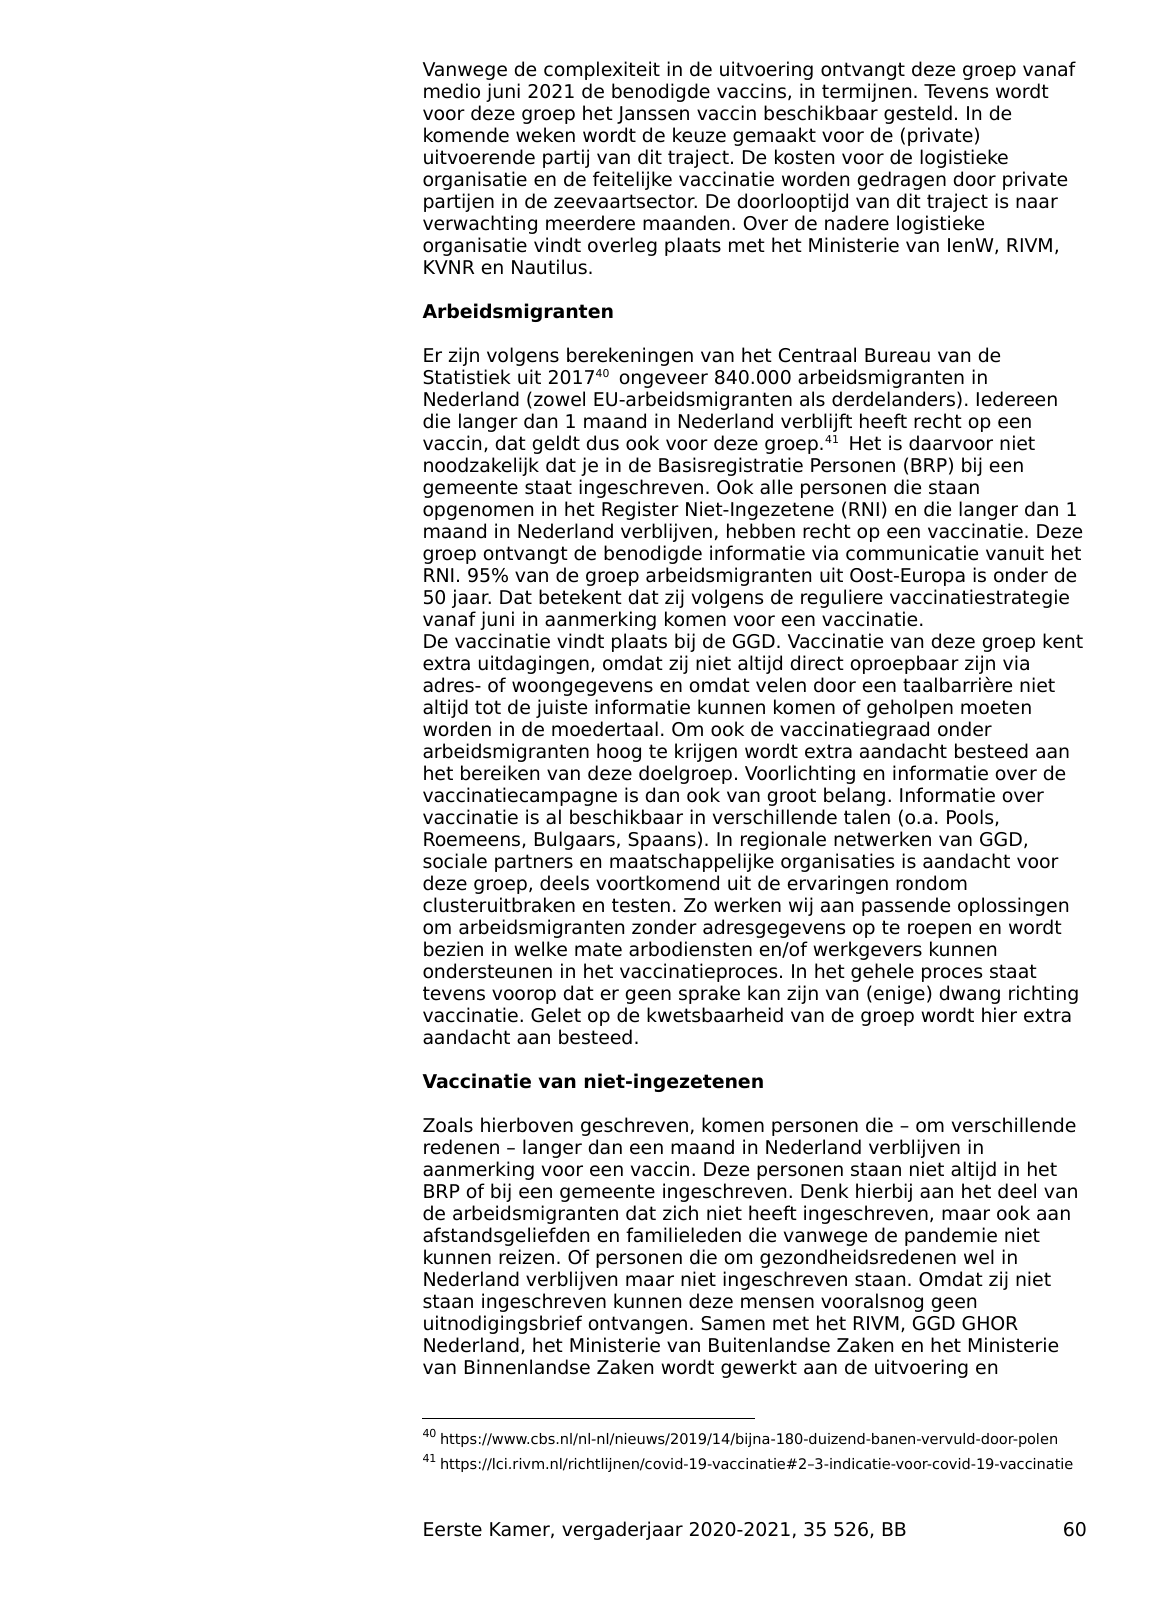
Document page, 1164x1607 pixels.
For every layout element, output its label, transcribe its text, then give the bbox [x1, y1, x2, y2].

text Vanwege de complexiteit in de uitvoering ontvangt deze groep vanaf medio juni 2021 de benodigde vaccins, in termijnen. Tevens wordt voor deze groep het Janssen vaccin beschikbaar gesteld. In de komende weken wordt de keuze gemaakt voor de (private) uitvoerende partij van dit traject. De kosten voor de logistieke organisatie en de feitelijke vaccinatie worden gedragen door private partijen in de zeevaartsector. De doorlooptijd van dit traject is naar verwachting meerdere maanden. Over de nadere logistieke organisatie vindt overleg plaats met het Ministerie van IenW, RIVM, KVNR en Nautilus. [422, 59, 1087, 279]
subtitle Arbeidsmigranten [422, 301, 1087, 323]
subtitle Vaccinatie van niet-ingezetenen [422, 1071, 1087, 1093]
text Er zijn volgens berekeningen van het Centraal Bureau van de Statistiek uit 2017 ongeveer 840.000 arbeidsmigranten in Nederland (zowel EU-arbeidsmigranten als derdelanders). Iedereen die langer dan 1 maand in Nederland verblijft heeft recht op een vaccin, dat geldt dus ook voor deze groep. Het is daarvoor niet noodzakelijk dat je in de Basisregistratie Personen (BRP) bij een gemeente staat ingeschreven. Ook alle personen die staan opgenomen in het Register Niet-Ingezetene (RNI) en die langer dan 1 maand in Nederland verblijven, hebben recht op een vaccinatie. Deze groep ontvangt de benodigde informatie via communicatie vanuit het RNI. 95% van de groep arbeidsmigranten uit Oost-Europa is onder de 50 jaar. Dat betekent dat zij volgens de reguliere vaccinatiestrategie vanaf juni in aanmerking komen voor een vaccinatie. [422, 345, 1087, 631]
text Zoals hierboven geschreven, komen personen die – om verschillende redenen – langer dan een maand in Nederland verblijven in aanmerking voor een vaccin. Deze personen staan niet altijd in het BRP of bij een gemeente ingeschreven. Denk hierbij aan het deel van de arbeidsmigranten dat zich niet heeft ingeschreven, maar ook aan afstandsgeliefden en familieleden die vanwege de pandemie niet kunnen reizen. Of personen die om gezondheidsredenen wel in Nederland verblijven maar niet ingeschreven staan. Omdat zij niet staan ingeschreven kunnen deze mensen vooralsnog geen uitnodigingsbrief ontvangen. Samen met het RIVM, GGD GHOR Nederland, het Ministerie van Buitenlandse Zaken en het Ministerie van Binnenlandse Zaken wordt gewerkt aan de uitvoering en [422, 1115, 1087, 1379]
text https://lci.rivm.nl/richtlijnen/covid-19-vaccinatie#2–3-indicatie-voor-covid-19-vaccinatie [422, 1452, 1087, 1474]
text https://www.cbs.nl/nl-nl/nieuws/2019/14/bijna-180-duizend-banen-vervuld-door-polen [422, 1427, 1087, 1449]
text De vaccinatie vindt plaats bij de GGD. Vaccinatie van deze groep kent extra uitdagingen, omdat zij niet altijd direct oproepbaar zijn via adres- of woongegevens en omdat velen door een taalbarrière niet altijd tot de juiste informatie kunnen komen of geholpen moeten worden in de moedertaal. Om ook de vaccinatiegraad onder arbeidsmigranten hoog te krijgen wordt extra aandacht besteed aan het bereiken van deze doelgroep. Voorlichting en informatie over de vaccinatiecampagne is dan ook van groot belang. Informatie over vaccinatie is al beschikbaar in verschillende talen (o.a. Pools, Roemeens, Bulgaars, Spaans). In regionale netwerken van GGD, sociale partners en maatschappelijke organisaties is aandacht voor deze groep, deels voortkomend uit de ervaringen rondom clusteruitbraken en testen. Zo werken wij aan passende oplossingen om arbeidsmigranten zonder adresgegevens op te roepen en wordt bezien in welke mate arbodiensten en/of werkgevers kunnen ondersteunen in het vaccinatieproces. In het gehele proces staat tevens voorop dat er geen sprake kan zijn van (enige) dwang richting vaccinatie. Gelet op de kwetsbaarheid van de groep wordt hier extra aandacht aan besteed. [422, 631, 1087, 1048]
